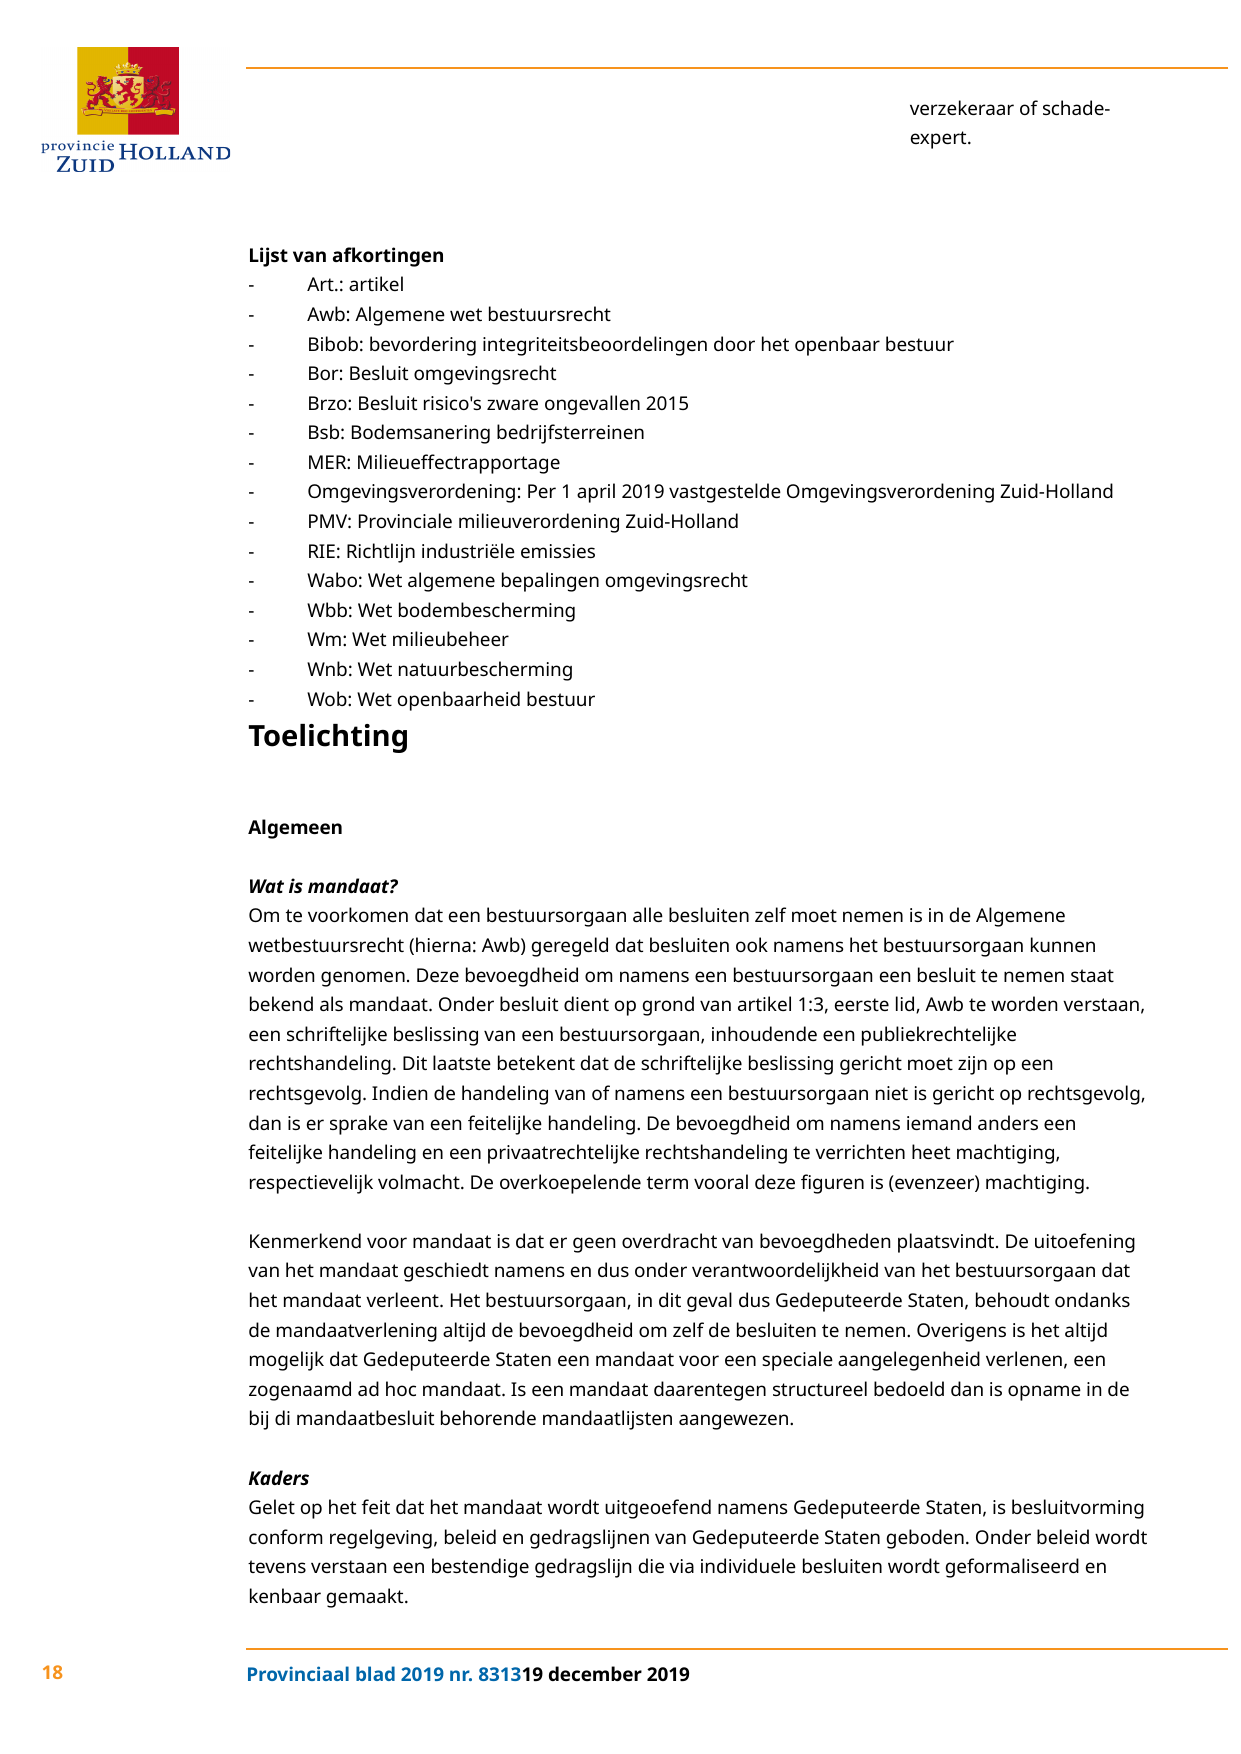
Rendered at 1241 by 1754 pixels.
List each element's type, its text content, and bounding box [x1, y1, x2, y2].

table_cell [248, 95, 549, 180]
table_cell [549, 95, 850, 180]
list Awb: Algemene wet bestuursrecht [248, 301, 1152, 327]
list PMV: Provinciale milieuverordening Zuid-Holland [248, 508, 1152, 534]
list Wnb: Wet natuurbescherming [248, 656, 1152, 682]
text Wat is mandaat? [248, 873, 1152, 899]
text Kaders [248, 1465, 1152, 1490]
list Wm: Wet milieubeheer [248, 627, 1152, 652]
text Om te voorkomen dat een bestuursorgaan alle besluiten zelf moet nemen is in de Algemene wetbestuursrecht (hierna: Awb) geregeld dat besluiten ook namens het bestuursorgaan kunnen worden genomen. Deze bevoegdheid om namens een bestuursorgaan een besluit te nemen staat bekend als mandaat. Onder besluit dient op grond van artikel 1:3, eerste lid, Awb te worden verstaan, een schriftelijke beslissing van een bestuursorgaan, inhoudende een publiekrechtelijke rechtshandeling. Dit laatste betekent dat de schriftelijke beslissing gericht moet zijn op een rechtsgevolg. Indien de handeling van of namens een bestuursorgaan niet is gericht op rechtsgevolg, dan is er sprake van een feitelijke handeling. De bevoegdheid om namens iemand anders een feitelijke handeling en een privaatrechtelijke rechtshandeling te verrichten heet machtiging, respectievelijk volmacht. De overkoepelende term vooral deze figuren is (evenzeer) machtiging. [248, 903, 1152, 1194]
text Algemeen [248, 814, 1152, 839]
list MER: Milieueffectrapportage [248, 449, 1152, 475]
list Art.: artikel [248, 272, 1152, 297]
list Omgevingsverordening: Per 1 april 2019 vastgestelde Omgevingsverordening Zuid-Holland [248, 479, 1152, 504]
list Brzo: Besluit risico's zware ongevallen 2015 [248, 390, 1152, 416]
list Wabo: Wet algemene bepalingen omgevingsrecht [248, 567, 1152, 593]
table_cell verzekeraar of schade-expert. [850, 95, 1152, 180]
picture [41, 47, 231, 172]
list RIE: Richtlijn industriële emissies [248, 538, 1152, 564]
list Bor: Besluit omgevingsrecht [248, 360, 1152, 386]
list Bibob: bevordering integriteitsbeoordelingen door het openbaar bestuur [248, 331, 1152, 357]
text Gelet op het feit dat het mandaat wordt uitgeoefend namens Gedeputeerde Staten, is besluitvorming conform regelgeving, beleid en gedragslijnen van Gedeputeerde Staten geboden. Onder beleid wordt tevens verstaan een bestendige gedragslijn die via individuele besluiten wordt geformaliseerd en kenbaar gemaakt. [248, 1494, 1152, 1609]
list Bsb: Bodemsanering bedrijfsterreinen [248, 419, 1152, 445]
text Lijst van afkortingen [248, 242, 1152, 268]
text Toelichting [248, 715, 1152, 755]
text Kenmerkend voor mandaat is dat er geen overdracht van bevoegdheden plaatsvindt. De uitoefening van het mandaat geschiedt namens en dus onder verantwoordelijkheid van het bestuursorgaan dat het mandaat verleent. Het bestuursorgaan, in dit geval dus Gedeputeerde Staten, behoudt ondanks de mandaatverlening altijd de bevoegdheid om zelf de besluiten te nemen. Overigens is het altijd mogelijk dat Gedeputeerde Staten een mandaat voor een speciale aangelegenheid verlenen, een zogenaamd ad hoc mandaat. Is een mandaat daarentegen structureel bedoeld dan is opname in de bij di mandaatbesluit behorende mandaatlijsten aangewezen. [248, 1228, 1152, 1431]
list Wob: Wet openbaarheid bestuur [248, 686, 1152, 712]
list Wbb: Wet bodembescherming [248, 597, 1152, 623]
